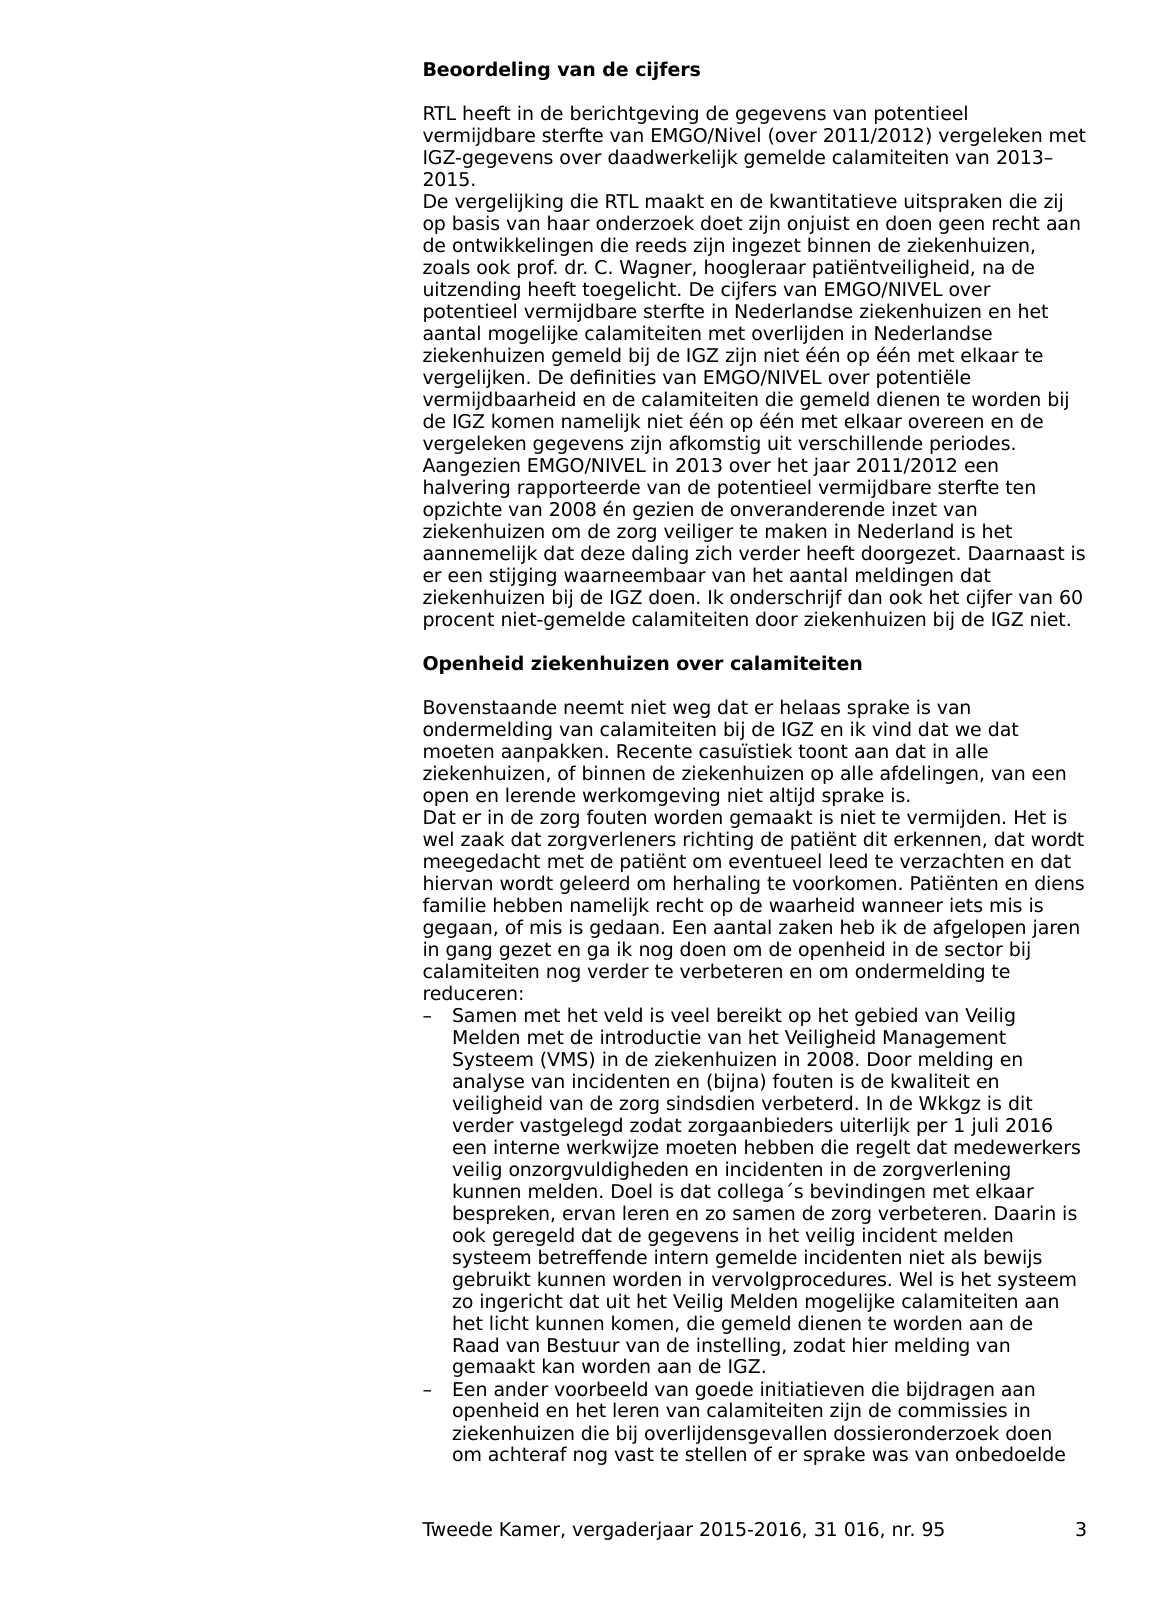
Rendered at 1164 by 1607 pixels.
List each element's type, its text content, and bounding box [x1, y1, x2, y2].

subtitle Beoordeling van de cijfers [422, 59, 1087, 81]
text De vergelijking die RTL maakt en de kwantitatieve uitspraken die zij op basis van haar onderzoek doet zijn onjuist en doen geen recht aan de ontwikkelingen die reeds zijn ingezet binnen de ziekenhuizen, zoals ook prof. dr. C. Wagner, hoogleraar patiëntveiligheid, na de uitzending heeft toegelicht. De cijfers van EMGO/NIVEL over potentieel vermijdbare sterfte in Nederlandse ziekenhuizen en het aantal mogelijke calamiteiten met overlijden in Nederlandse ziekenhuizen gemeld bij de IGZ zijn niet één op één met elkaar te vergelijken. De definities van EMGO/NIVEL over potentiële vermijdbaarheid en de calamiteiten die gemeld dienen te worden bij de IGZ komen namelijk niet één op één met elkaar overeen en de vergeleken gegevens zijn afkomstig uit verschillende periodes. [422, 191, 1087, 455]
text RTL heeft in de berichtgeving de gegevens van potentieel vermijdbare sterfte van EMGO/Nivel (over 2011/2012) vergeleken met IGZ-gegevens over daadwerkelijk gemelde calamiteiten van 2013–2015. [422, 103, 1087, 191]
text – Samen met het veld is veel bereikt op het gebied van Veilig Melden met de introductie van het Veiligheid Management Systeem (VMS) in de ziekenhuizen in 2008. Door melding en analyse van incidenten en (bijna) fouten is de kwaliteit en veiligheid van de zorg sindsdien verbeterd. In de Wkkgz is dit verder vastgelegd zodat zorgaanbieders uiterlijk per 1 juli 2016 een interne werkwijze moeten hebben die regelt dat medewerkers veilig onzorgvuldigheden en incidenten in de zorgverlening kunnen melden. Doel is dat collega´s bevindingen met elkaar bespreken, ervan leren en zo samen de zorg verbeteren. Daarin is ook geregeld dat de gegevens in het veilig incident melden systeem betreffende intern gemelde incidenten niet als bewijs gebruikt kunnen worden in vervolgprocedures. Wel is het systeem zo ingericht dat uit het Veilig Melden mogelijke calamiteiten aan het licht kunnen komen, die gemeld dienen te worden aan de Raad van Bestuur van de instelling, zodat hier melding van gemaakt kan worden aan de IGZ. [422, 1005, 1087, 1378]
text Aangezien EMGO/NIVEL in 2013 over het jaar 2011/2012 een halvering rapporteerde van de potentieel vermijdbare sterfte ten opzichte van 2008 én gezien de onveranderende inzet van ziekenhuizen om de zorg veiliger te maken in Nederland is het aannemelijk dat deze daling zich verder heeft doorgezet. Daarnaast is er een stijging waarneembaar van het aantal meldingen dat ziekenhuizen bij de IGZ doen. Ik onderschrijf dan ook het cijfer van 60 procent niet-gemelde calamiteiten door ziekenhuizen bij de IGZ niet. [422, 455, 1087, 631]
text – Een ander voorbeeld van goede initiatieven die bijdragen aan openheid en het leren van calamiteiten zijn de commissies in ziekenhuizen die bij overlijdensgevallen dossieronderzoek doen om achteraf nog vast te stellen of er sprake was van onbedoelde [422, 1378, 1087, 1466]
text Bovenstaande neemt niet weg dat er helaas sprake is van ondermelding van calamiteiten bij de IGZ en ik vind dat we dat moeten aanpakken. Recente casuïstiek toont aan dat in alle ziekenhuizen, of binnen de ziekenhuizen op alle afdelingen, van een open en lerende werkomgeving niet altijd sprake is. [422, 697, 1087, 807]
text Dat er in de zorg fouten worden gemaakt is niet te vermijden. Het is wel zaak dat zorgverleners richting de patiënt dit erkennen, dat wordt meegedacht met de patiënt om eventueel leed te verzachten en dat hiervan wordt geleerd om herhaling te voorkomen. Patiënten en diens familie hebben namelijk recht op de waarheid wanneer iets mis is gegaan, of mis is gedaan. Een aantal zaken heb ik de afgelopen jaren in gang gezet en ga ik nog doen om de openheid in de sector bij calamiteiten nog verder te verbeteren en om ondermelding te reduceren: [422, 807, 1087, 1005]
subtitle Openheid ziekenhuizen over calamiteiten [422, 653, 1087, 675]
